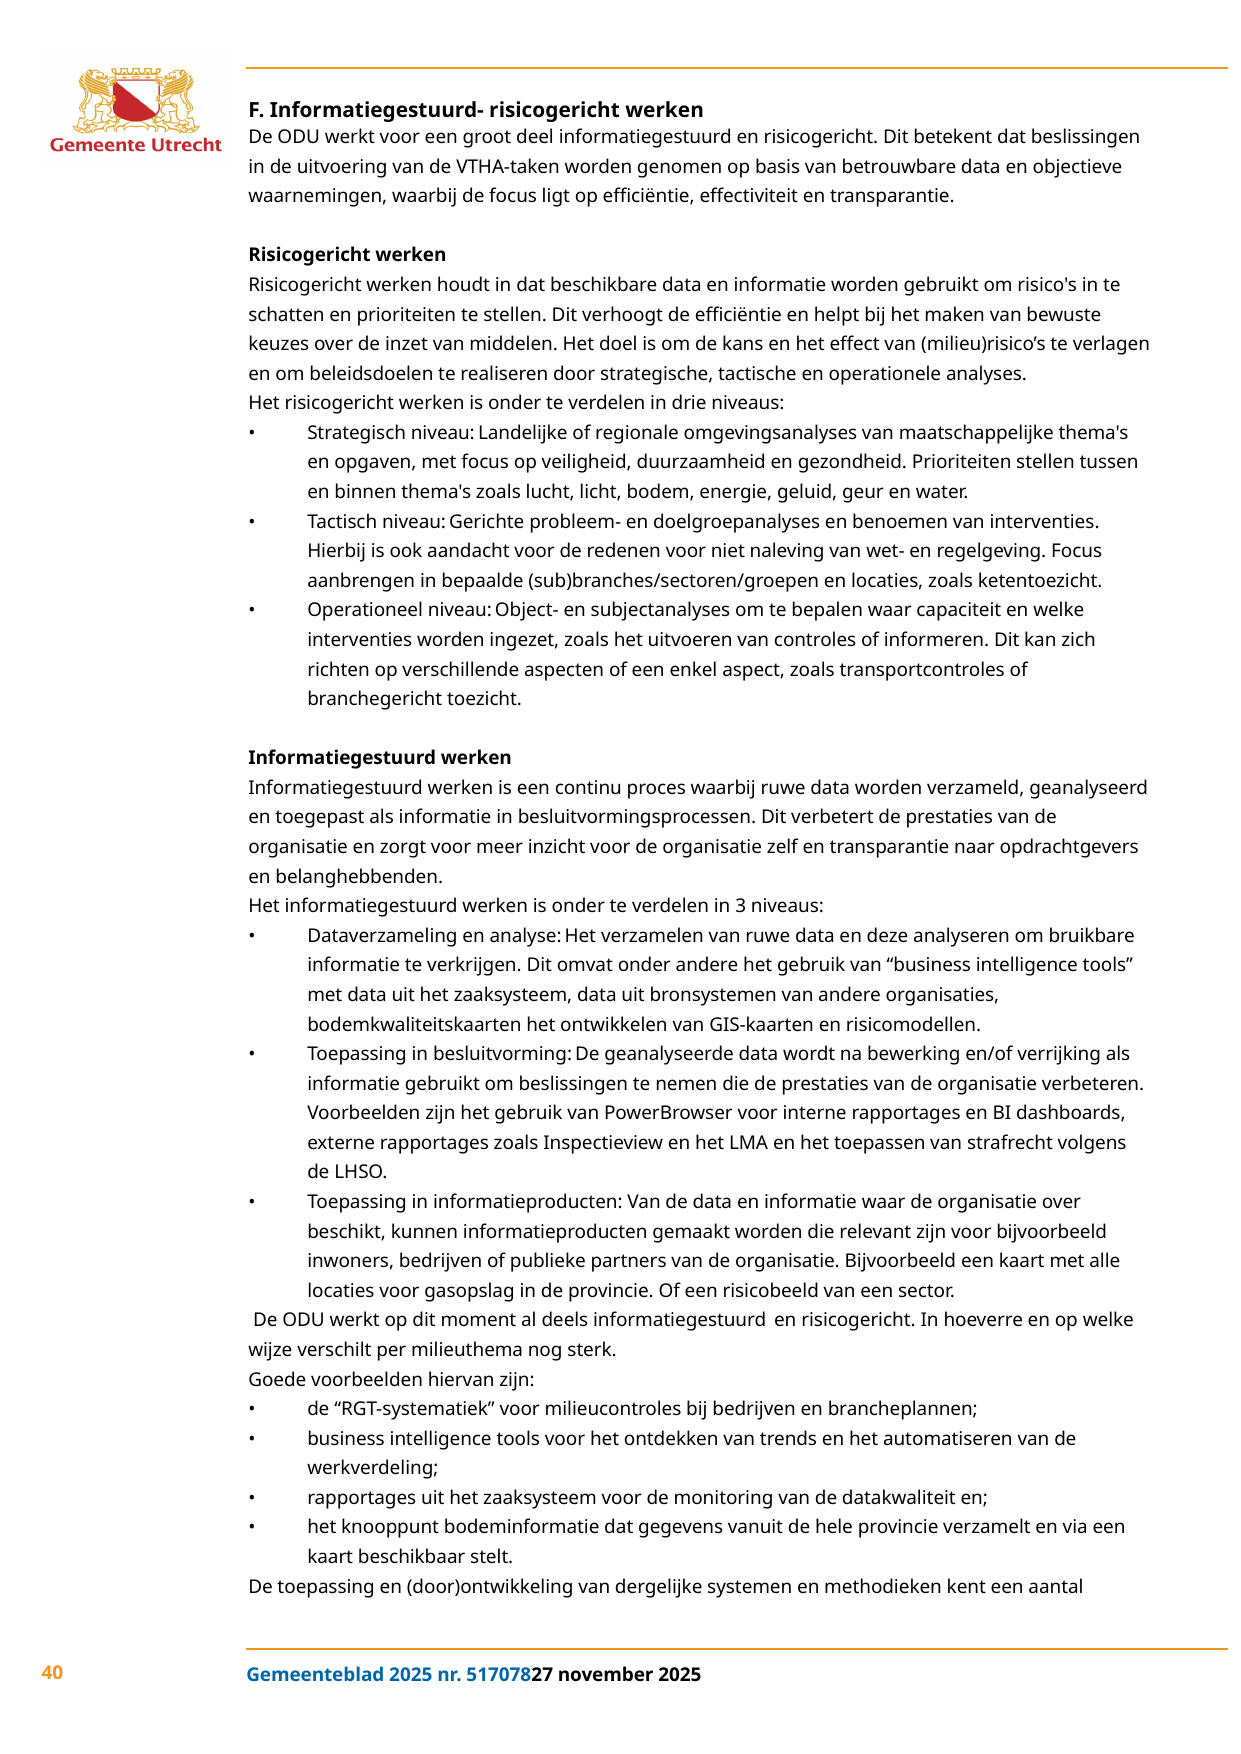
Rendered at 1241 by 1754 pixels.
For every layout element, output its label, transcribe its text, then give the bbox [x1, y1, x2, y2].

text De toepassing en (door)ontwikkeling van dergelijke systemen en methodieken kent een aantal [248, 1573, 1152, 1599]
text Goede voorbeelden hiervan zijn: [248, 1366, 1152, 1392]
text De ODU werkt op dit moment al deels informatiegestuurd en risicogericht. In hoeverre en op welke wijze verschilt per milieuthema nog sterk. [248, 1307, 1152, 1362]
list rapportages uit het zaaksysteem voor de monitoring van de datakwaliteit en; [248, 1484, 1152, 1510]
list Tactisch niveau: Gerichte probleem- en doelgroepanalyses en benoemen van interventies. Hierbij is ook aandacht voor de redenen voor niet naleving van wet- en regelgeving. Focus aanbrengen in bepaalde (sub)branches/sectoren/groepen en locaties, zoals ketentoezicht. [248, 508, 1152, 593]
list Operationeel niveau: Object- en subjectanalyses om te bepalen waar capaciteit en welke interventies worden ingezet, zoals het uitvoeren van controles of informeren. Dit kan zich richten op verschillende aspecten of een enkel aspect, zoals transportcontroles of branchegericht toezicht. [248, 597, 1152, 711]
text Informatiegestuurd werken is een continu proces waarbij ruwe data worden verzameld, geanalyseerd en toegepast als informatie in besluitvormingsprocessen. Dit verbetert de prestaties van de organisatie en zorgt voor meer inzicht voor de organisatie zelf en transparantie naar opdrachtgevers en belanghebbenden. [248, 774, 1152, 889]
list Dataverzameling en analyse: Het verzamelen van ruwe data en deze analyseren om bruikbare informatie te verkrijgen. Dit omvat onder andere het gebruik van “business intelligence tools” met data uit het zaaksysteem, data uit bronsystemen van andere organisaties, bodemkwaliteitskaarten het ontwikkelen van GIS-kaarten en risicomodellen. [248, 922, 1152, 1037]
list de “RGT-systematiek” voor milieucontroles bij bedrijven en brancheplannen; [248, 1395, 1152, 1421]
list Toepassing in besluitvorming: De geanalyseerde data wordt na bewerking en/of verrijking als informatie gebruikt om beslissingen te nemen die de prestaties van de organisatie verbeteren. Voorbeelden zijn het gebruik van PowerBrowser voor interne rapportages en BI dashboards, externe rapportages zoals Inspectieview en het LMA en het toepassen van strafrecht volgens de LHSO. [248, 1040, 1152, 1184]
list business intelligence tools voor het ontdekken van trends en het automatiseren van de werkverdeling; [248, 1425, 1152, 1480]
picture [41, 47, 231, 172]
text Risicogericht werken houdt in dat beschikbare data en informatie worden gebruikt om risico's in te schatten en prioriteiten te stellen. Dit verhoogt de efficiëntie en helpt bij het maken van bewuste keuzes over de inzet van middelen. Het doel is om de kans en het effect van (milieu)risico’s te verlagen en om beleidsdoelen te realiseren door strategische, tactische en operationele analyses. [248, 271, 1152, 386]
text Informatiegestuurd werken [248, 744, 1152, 770]
list Toepassing in informatieproducten: Van de data en informatie waar de organisatie over beschikt, kunnen informatieproducten gemaakt worden die relevant zijn voor bijvoorbeeld inwoners, bedrijven of publieke partners van de organisatie. Bijvoorbeeld een kaart met alle locaties voor gasopslag in de provincie. Of een risicobeeld van een sector. [248, 1188, 1152, 1303]
text De ODU werkt voor een groot deel informatiegestuurd en risicogericht. Dit betekent dat beslissingen in de uitvoering van de VTHA-taken worden genomen op basis van betrouwbare data en objectieve waarnemingen, waarbij de focus ligt op efficiëntie, effectiviteit en transparantie. [248, 123, 1152, 208]
list Strategisch niveau: Landelijke of regionale omgevingsanalyses van maatschappelijke thema's en opgaven, met focus op veiligheid, duurzaamheid en gezondheid. Prioriteiten stellen tussen en binnen thema's zoals lucht, licht, bodem, energie, geluid, geur en water. [248, 419, 1152, 504]
text Risicogericht werken [248, 242, 1152, 267]
list het knooppunt bodeminformatie dat gegevens vanuit de hele provincie verzamelt en via een kaart beschikbaar stelt. [248, 1514, 1152, 1569]
text F. Informatiegestuurd- risicogericht werken [248, 95, 1152, 123]
text Het informatiegestuurd werken is onder te verdelen in 3 niveaus: [248, 892, 1152, 918]
text Het risicogericht werken is onder te verdelen in drie niveaus: [248, 389, 1152, 415]
